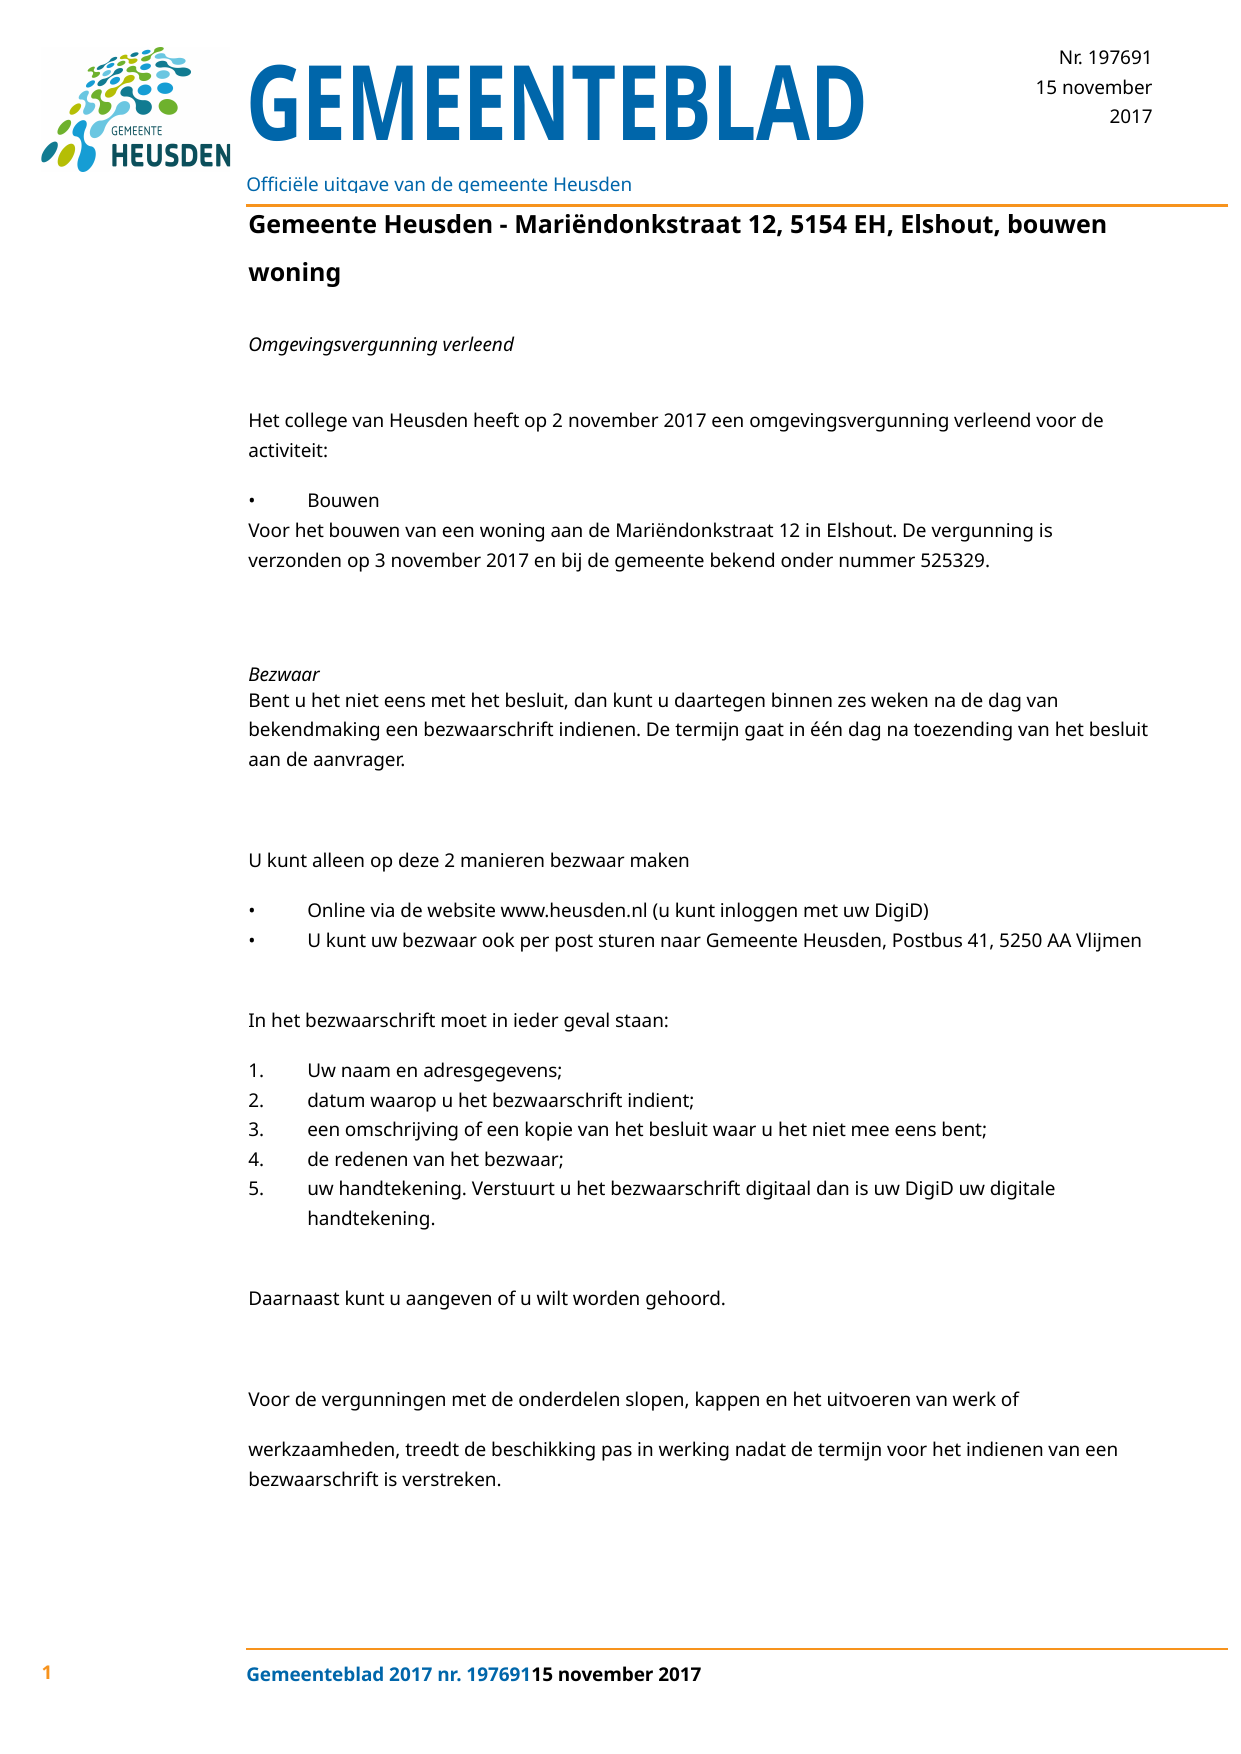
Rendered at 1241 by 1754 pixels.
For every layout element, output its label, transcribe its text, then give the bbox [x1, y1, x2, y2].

list een omschrijving of een kopie van het besluit waar u het niet mee eens bent; [248, 1116, 1152, 1142]
text U kunt alleen op deze 2 manieren bezwaar maken [248, 847, 1152, 873]
text Voor de vergunningen met de onderdelen slopen, kappen en het uitvoeren van werk of [248, 1386, 1152, 1412]
picture [41, 47, 231, 172]
list de redenen van het bezwaar; [248, 1146, 1152, 1172]
text Daarnaast kunt u aangeven of u wilt worden gehoord. [248, 1285, 1152, 1311]
list U kunt uw bezwaar ook per post sturen naar Gemeente Heusden, Postbus 41, 5250 AA Vlijmen [248, 927, 1152, 953]
text Het college van Heusden heeft op 2 november 2017 een omgevingsvergunning verleend voor de activiteit: [248, 408, 1152, 463]
text Bezwaar [248, 661, 1152, 687]
text Voor het bouwen van een woning aan de Mariëndonkstraat 12 in Elshout. De vergunning is verzonden op 3 november 2017 en bij de gemeente bekend onder nummer 525329. [248, 517, 1152, 572]
text Bent u het niet eens met het besluit, dan kunt u daartegen binnen zes weken na de dag van bekendmaking een bezwaarschrift indienen. De termijn gaat in één dag na toezending van het besluit aan de aanvrager. [248, 687, 1152, 772]
list Online via de website www.heusden.nl (u kunt inloggen met uw DigiD) [248, 897, 1152, 923]
list datum waarop u het bezwaarschrift indient; [248, 1087, 1152, 1113]
text werkzaamheden, treedt de beschikking pas in werking nadat de termijn voor het indienen van een bezwaarschrift is verstreken. [248, 1436, 1152, 1492]
list Uw naam en adresgegevens; [248, 1057, 1152, 1083]
text In het bezwaarschrift moet in ieder geval staan: [248, 1007, 1152, 1033]
text Gemeente Heusden - Mariëndonkstraat 12, 5154 EH, Elshout, bouwen woning [248, 207, 1152, 288]
list Bouwen [248, 488, 1152, 513]
list uw handtekening. Verstuurt u het bezwaarschrift digitaal dan is uw DigiD uw digitale handtekening. [248, 1176, 1152, 1231]
text Omgevingsvergunning verleend [248, 331, 1152, 357]
